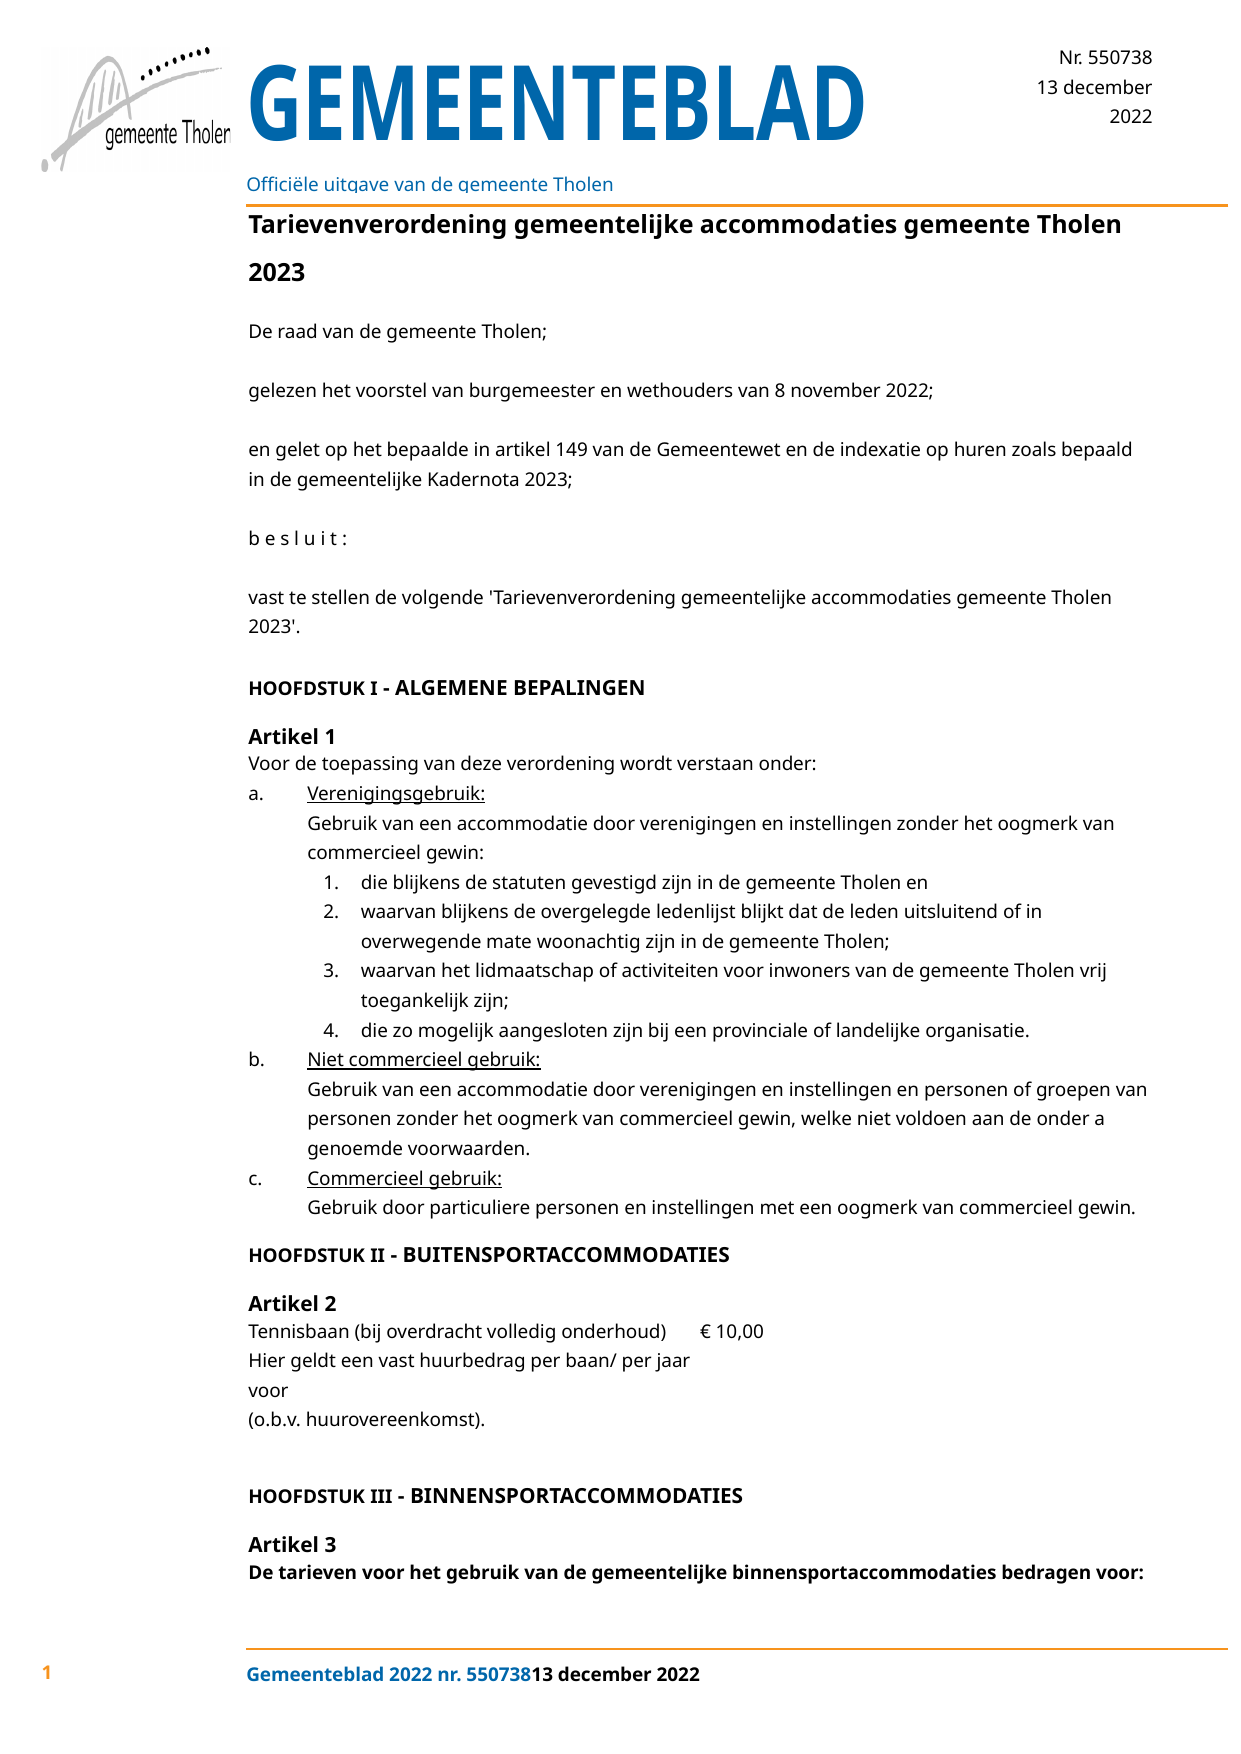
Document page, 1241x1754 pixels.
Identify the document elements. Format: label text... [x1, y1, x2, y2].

list Commercieel gebruik: [248, 1165, 1152, 1191]
text De raad van de gemeente Tholen; [248, 318, 1152, 344]
text b e s l u i t : [248, 525, 1152, 551]
text vast te stellen de volgende 'Tarievenverordening gemeentelijke accommodaties gemeente Tholen 2023'. [248, 584, 1152, 639]
picture [41, 47, 231, 172]
text HOOFDSTUK I - ALGEMENE BEPALINGEN [248, 673, 1152, 701]
text gelezen het voorstel van burgemeester en wethouders van 8 november 2022; [248, 377, 1152, 403]
list Verenigingsgebruik: [248, 780, 1152, 806]
text Artikel 2 [248, 1289, 1152, 1318]
list waarvan het lidmaatschap of activiteiten voor inwoners van de gemeente Tholen vrij toegankelijk zijn; [323, 958, 1152, 1013]
text De tarieven voor het gebruik van de gemeentelijke binnensportaccommodaties bedragen voor: [248, 1559, 1152, 1584]
list waarvan blijkens de overgelegde ledenlijst blijkt dat de leden uitsluitend of in overwegende mate woonachtig zijn in de gemeente Tholen; [323, 898, 1152, 954]
text Artikel 3 [248, 1530, 1152, 1559]
text Voor de toepassing van deze verordening wordt verstaan onder: [248, 751, 1152, 776]
text Artikel 1 [248, 722, 1152, 751]
table_header € 10,00 [700, 1318, 1152, 1432]
text Tarievenverordening gemeentelijke accommodaties gemeente Tholen 2023 [248, 207, 1152, 288]
text en gelet op het bepaalde in artikel 149 van de Gemeentewet en de indexatie op huren zoals bepaald in de gemeentelijke Kadernota 2023; [248, 436, 1152, 492]
list Gebruik van een accommodatie door verenigingen en instellingen zonder het oogmerk van commercieel gewin: [248, 810, 1152, 865]
list die zo mogelijk aangesloten zijn bij een provinciale of landelijke organisatie. [323, 1017, 1152, 1043]
list Gebruik van een accommodatie door verenigingen en instellingen en personen of groepen van personen zonder het oogmerk van commercieel gewin, welke niet voldoen aan de onder a genoemde voorwaarden. [248, 1076, 1152, 1161]
text HOOFDSTUK III - BINNENSPORTACCOMMODATIES [248, 1481, 1152, 1509]
list Niet commercieel gebruik: [248, 1046, 1152, 1072]
text HOOFDSTUK II - BUITENSPORTACCOMMODATIES [248, 1240, 1152, 1268]
list Gebruik door particuliere personen en instellingen met een oogmerk van commercieel gewin. [248, 1194, 1152, 1220]
table_header Tennisbaan (bij overdracht volledig onderhoud) Hier geldt een vast huurbedrag per baan/ per jaar voor (o.b.v. huurovereenkomst). [248, 1318, 700, 1432]
list die blijkens de statuten gevestigd zijn in de gemeente Tholen en [323, 869, 1152, 895]
